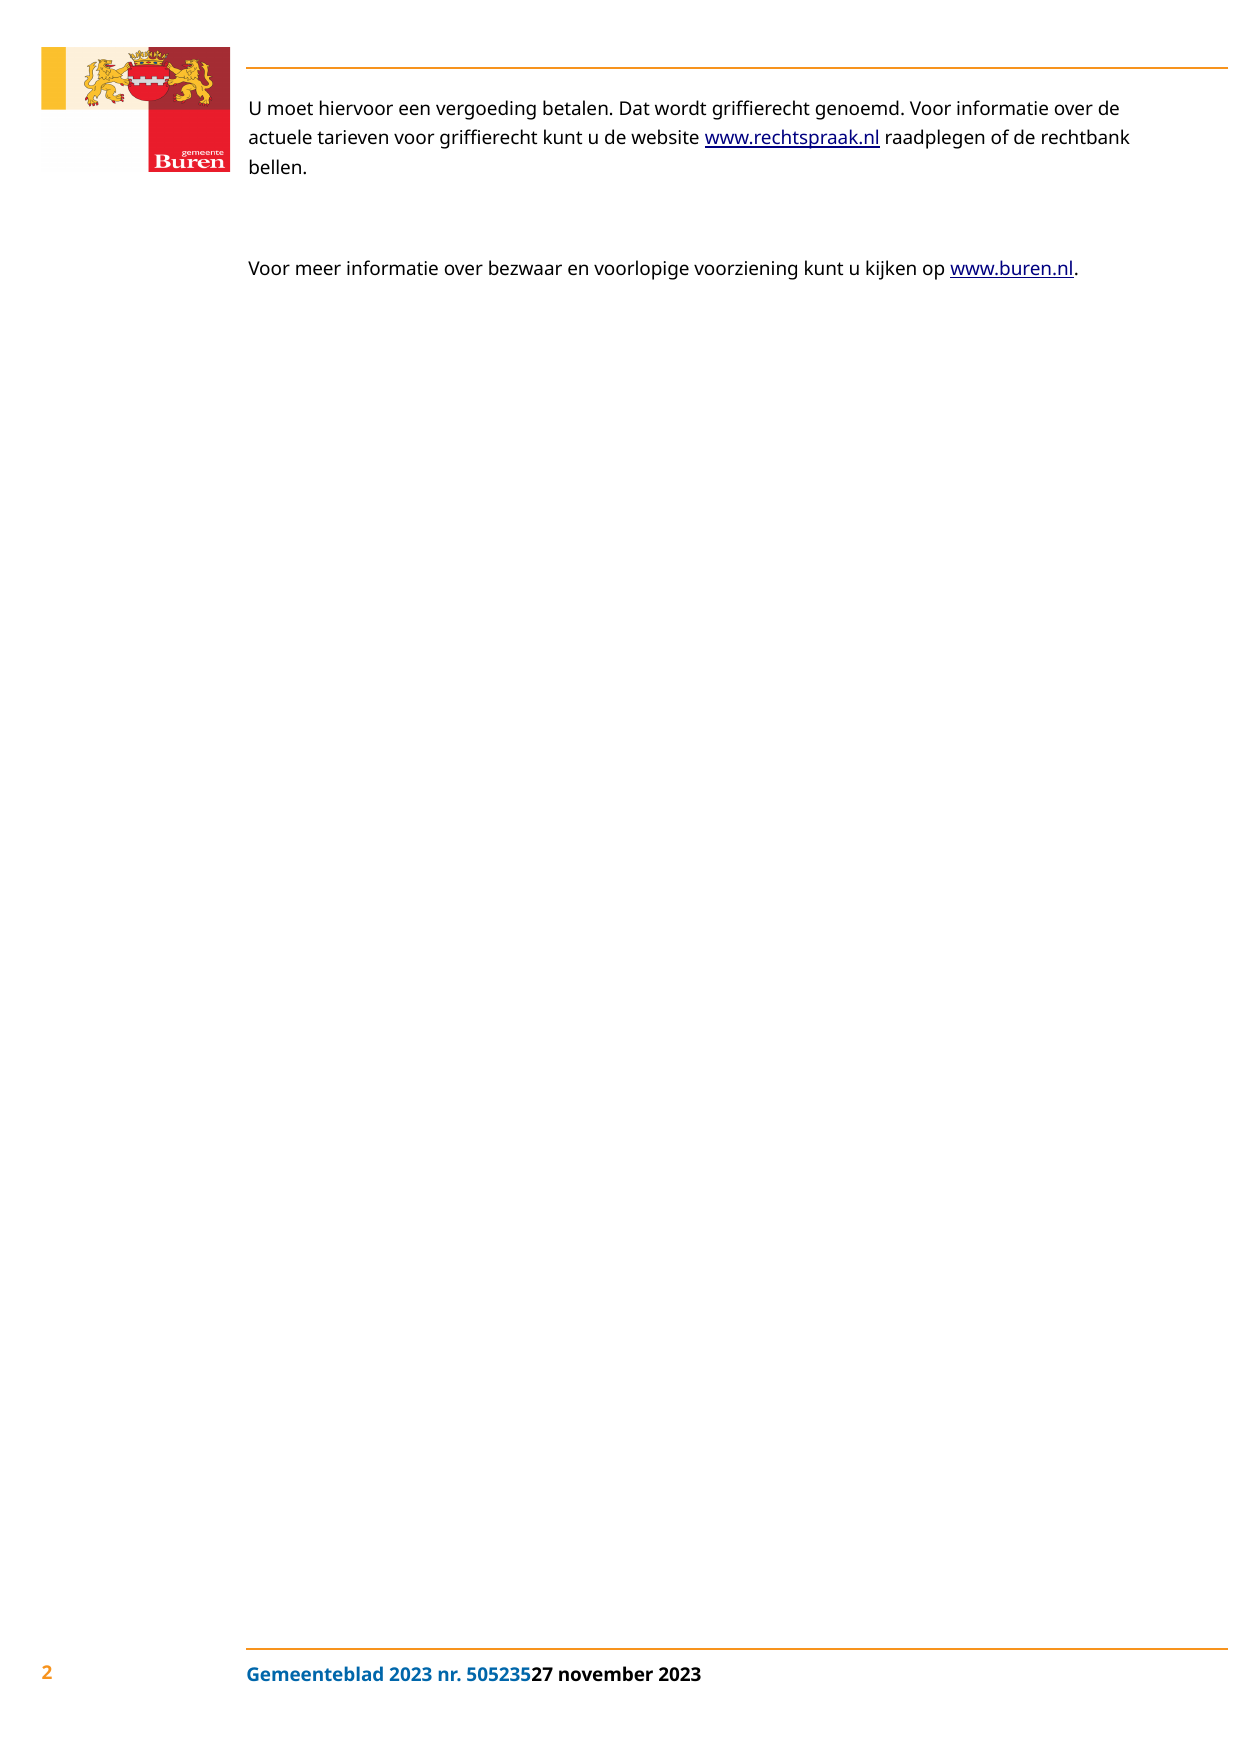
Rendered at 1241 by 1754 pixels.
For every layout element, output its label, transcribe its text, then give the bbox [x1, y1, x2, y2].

text U moet hiervoor een vergoeding betalen. Dat wordt griffierecht genoemd. Voor informatie over de actuele tarieven voor griffierecht kunt u de website www.rechtspraak.nl raadplegen of de rechtbank bellen. [248, 95, 1152, 180]
picture [41, 47, 231, 172]
text Voor meer informatie over bezwaar en voorlopige voorziening kunt u kijken op www.buren.nl. [248, 255, 1152, 281]
